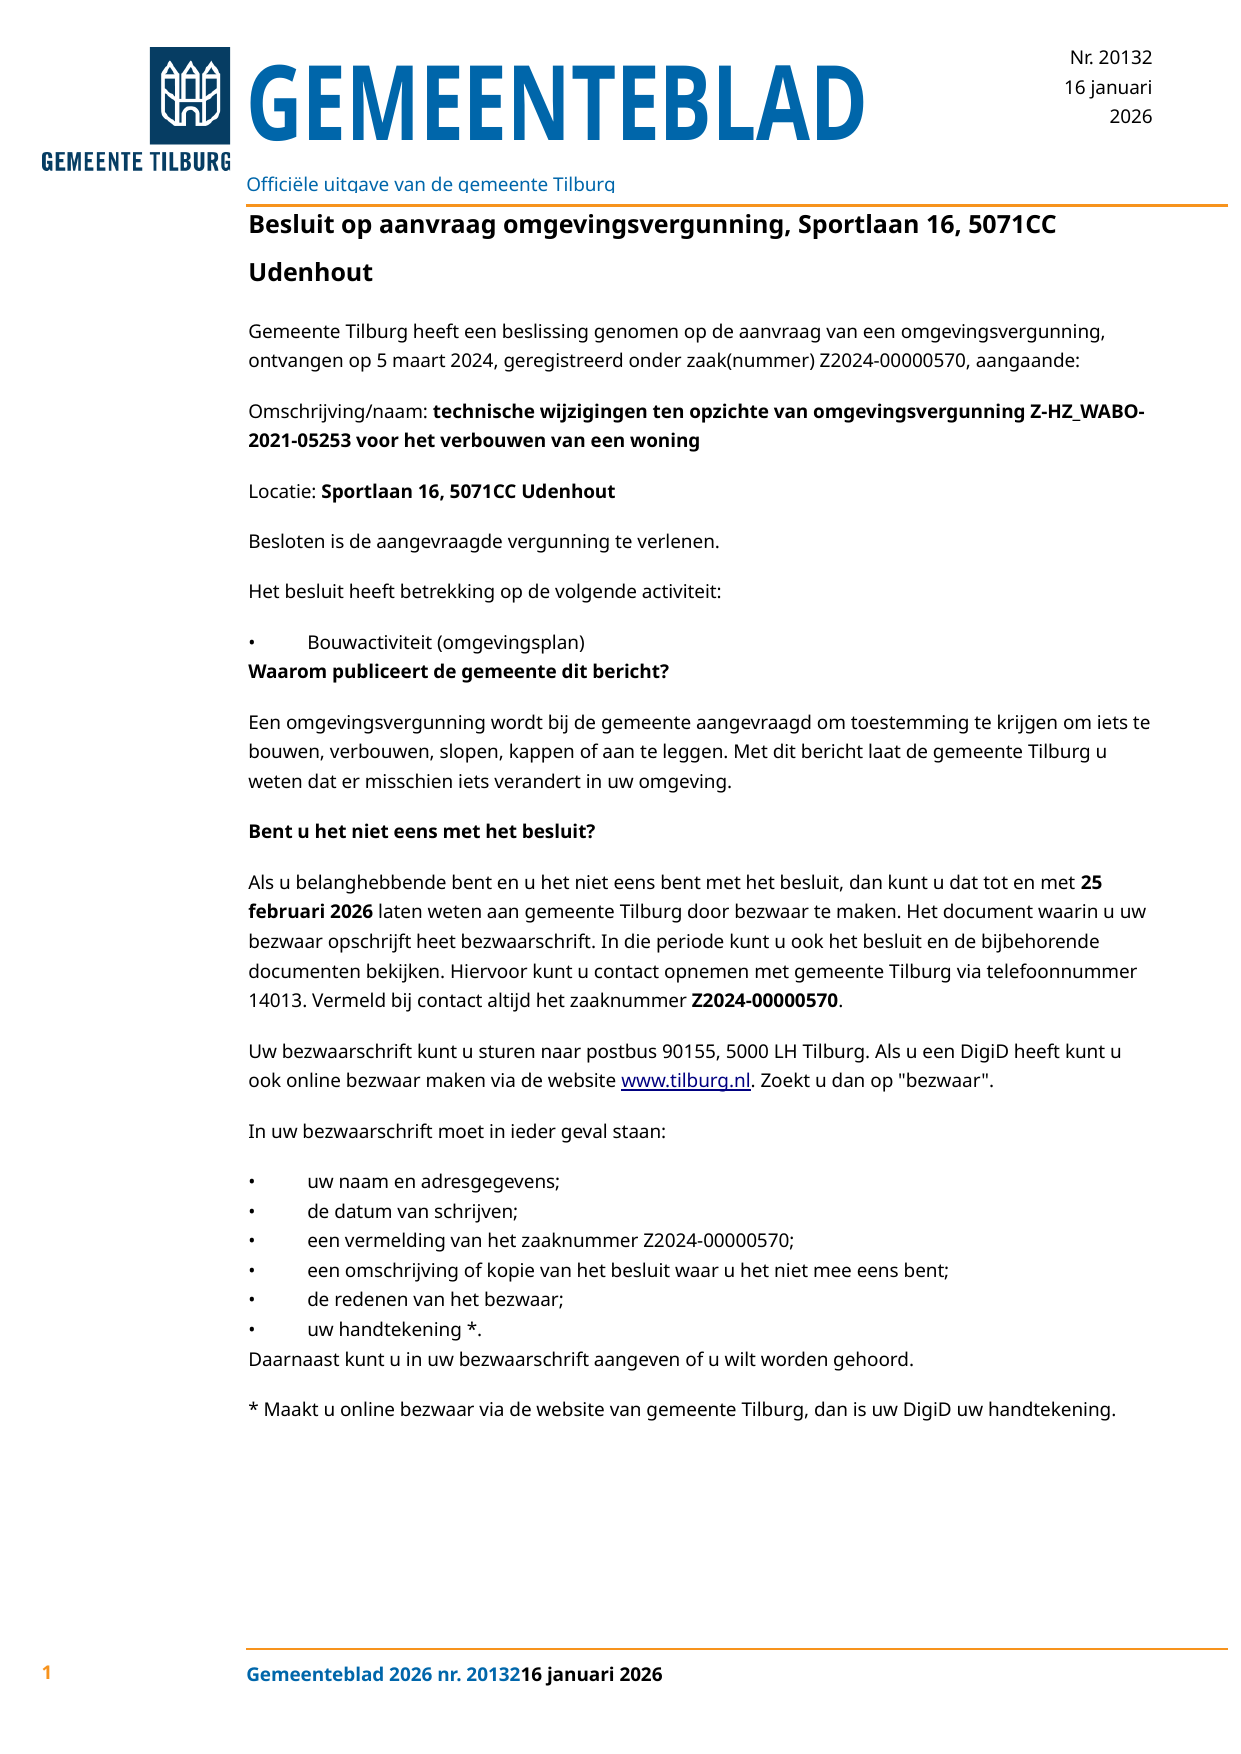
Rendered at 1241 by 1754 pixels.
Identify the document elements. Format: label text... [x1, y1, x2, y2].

text In uw bezwaarschrift moet in ieder geval staan: [248, 1118, 1152, 1144]
text Bent u het niet eens met het besluit? [248, 819, 1152, 844]
list uw handtekening *. [248, 1316, 1152, 1342]
text Waarom publiceert de gemeente dit bericht? [248, 659, 1152, 684]
list de redenen van het bezwaar; [248, 1287, 1152, 1312]
text * Maakt u online bezwaar via de website van gemeente Tilburg, dan is uw DigiD uw handtekening. [248, 1396, 1152, 1422]
list de datum van schrijven; [248, 1198, 1152, 1224]
list uw naam en adresgegevens; [248, 1168, 1152, 1194]
text Daarnaast kunt u in uw bezwaarschrift aangeven of u wilt worden gehoord. [248, 1346, 1152, 1372]
list Bouwactiviteit (omgevingsplan) [248, 629, 1152, 655]
text Omschrijving/naam: technische wijzigingen ten opzichte van omgevingsvergunning Z-HZ_WABO-2021-05253 voor het verbouwen van een woning [248, 398, 1152, 453]
text Besloten is de aangevraagde vergunning te verlenen. [248, 528, 1152, 554]
text Gemeente Tilburg heeft een beslissing genomen op de aanvraag van een omgevingsvergunning, ontvangen op 5 maart 2024, geregistreerd onder zaak(nummer) Z2024-00000570, aangaande: [248, 318, 1152, 373]
text Als u belanghebbende bent en u het niet eens bent met het besluit, dan kunt u dat tot en met 25 februari 2026 laten weten aan gemeente Tilburg door bezwaar te maken. Het document waarin u uw bezwaar opschrijft heet bezwaarschrift. In die periode kunt u ook het besluit en de bijbehorende documenten bekijken. Hiervoor kunt u contact opnemen met gemeente Tilburg via telefoonnummer 14013. Vermeld bij contact altijd het zaaknummer Z2024-00000570. [248, 869, 1152, 1013]
list een vermelding van het zaaknummer Z2024-00000570; [248, 1227, 1152, 1253]
text Locatie: Sportlaan 16, 5071CC Udenhout [248, 478, 1152, 504]
text Besluit op aanvraag omgevingsvergunning, Sportlaan 16, 5071CC Udenhout [248, 207, 1152, 288]
text Uw bezwaarschrift kunt u sturen naar postbus 90155, 5000 LH Tilburg. Als u een DigiD heeft kunt u ook online bezwaar maken via de website www.tilburg.nl. Zoekt u dan op "bezwaar". [248, 1038, 1152, 1093]
list een omschrijving of kopie van het besluit waar u het niet mee eens bent; [248, 1257, 1152, 1283]
text Een omgevingsvergunning wordt bij de gemeente aangevraagd om toestemming te krijgen om iets te bouwen, verbouwen, slopen, kappen of aan te leggen. Met dit bericht laat de gemeente Tilburg u weten dat er misschien iets verandert in uw omgeving. [248, 709, 1152, 794]
picture [41, 47, 231, 172]
text Het besluit heeft betrekking op de volgende activiteit: [248, 579, 1152, 604]
